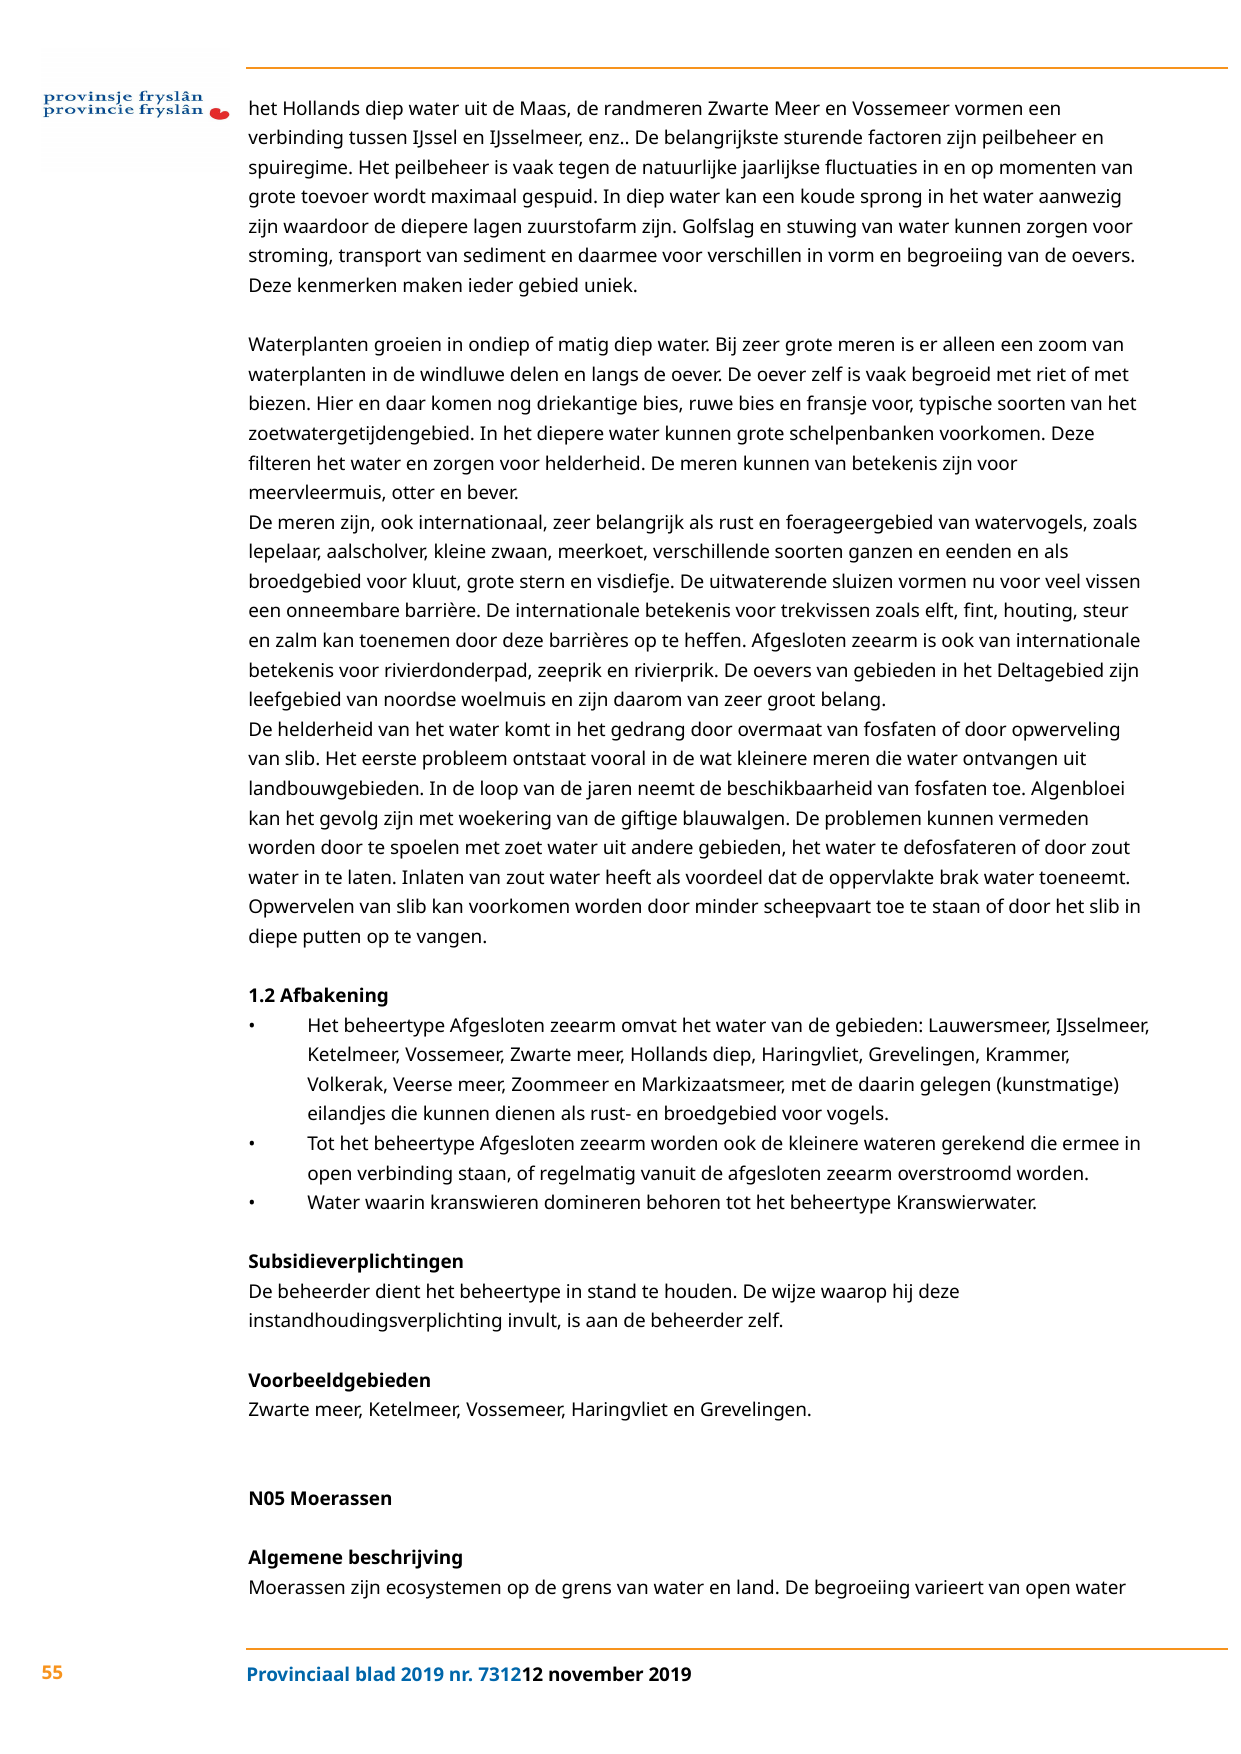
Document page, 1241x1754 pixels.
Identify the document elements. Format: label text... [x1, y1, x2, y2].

text Algemene beschrijving [248, 1544, 1152, 1570]
text Moerassen zijn ecosystemen op de grens van water en land. De begroeiing varieert van open water [248, 1574, 1152, 1600]
text De meren zijn, ook internationaal, zeer belangrijk als rust en foerageergebied van watervogels, zoals lepelaar, aalscholver, kleine zwaan, meerkoet, verschillende soorten ganzen en eenden en als broedgebied voor kluut, grote stern en visdiefje. De uitwaterende sluizen vormen nu voor veel vissen een onneembare barrière. De internationale betekenis voor trekvissen zoals elft, fint, houting, steur en zalm kan toenemen door deze barrières op te heffen. Afgesloten zeearm is ook van internationale betekenis voor rivierdonderpad, zeeprik en rivierprik. De oevers van gebieden in het Deltagebied zijn leefgebied van noordse woelmuis en zijn daarom van zeer groot belang. [248, 509, 1152, 712]
text Waterplanten groeien in ondiep of matig diep water. Bij zeer grote meren is er alleen een zoom van waterplanten in de windluwe delen en langs de oever. De oever zelf is vaak begroeid met riet of met biezen. Hier en daar komen nog driekantige bies, ruwe bies en fransje voor, typische soorten van het zoetwatergetijdengebied. In het diepere water kunnen grote schelpenbanken voorkomen. Deze filteren het water en zorgen voor helderheid. De meren kunnen van betekenis zijn voor meervleermuis, otter en bever. [248, 331, 1152, 505]
list Het beheertype Afgesloten zeearm omvat het water van de gebieden: Lauwersmeer, IJsselmeer, Ketelmeer, Vossemeer, Zwarte meer, Hollands diep, Haringvliet, Grevelingen, Krammer, Volkerak, Veerse meer, Zoommeer en Markizaatsmeer, met de daarin gelegen (kunstmatige) eilandjes die kunnen dienen als rust- en broedgebied voor vogels. [248, 1012, 1152, 1126]
text Subsidieverplichtingen [248, 1248, 1152, 1274]
text De beheerder dient het beheertype in stand te houden. De wijze waarop hij deze instandhoudingsverplichting invult, is aan de beheerder zelf. [248, 1278, 1152, 1333]
list Tot het beheertype Afgesloten zeearm worden ook de kleinere wateren gerekend die ermee in open verbinding staan, of regelmatig vanuit de afgesloten zeearm overstroomd worden. [248, 1130, 1152, 1186]
text het Hollands diep water uit de Maas, de randmeren Zwarte Meer en Vossemeer vormen een verbinding tussen IJssel en IJsselmeer, enz.. De belangrijkste sturende factoren zijn peilbeheer en spuiregime. Het peilbeheer is vaak tegen de natuurlijke jaarlijkse fluctuaties in en op momenten van grote toevoer wordt maximaal gespuid. In diep water kan een koude sprong in het water aanwezig zijn waardoor de diepere lagen zuurstofarm zijn. Golfslag en stuwing van water kunnen zorgen voor stroming, transport van sediment en daarmee voor verschillen in vorm en begroeiing van de oevers. Deze kenmerken maken ieder gebied uniek. [248, 95, 1152, 298]
text Zwarte meer, Ketelmeer, Vossemeer, Haringvliet en Grevelingen. [248, 1396, 1152, 1422]
text 1.2 Afbakening [248, 982, 1152, 1008]
text De helderheid van het water komt in het gedrang door overmaat van fosfaten of door opwerveling van slib. Het eerste probleem ontstaat vooral in de wat kleinere meren die water ontvangen uit landbouwgebieden. In de loop van de jaren neemt de beschikbaarheid van fosfaten toe. Algenbloei kan het gevolg zijn met woekering van de giftige blauwalgen. De problemen kunnen vermeden worden door te spoelen met zoet water uit andere gebieden, het water te defosfateren of door zout water in te laten. Inlaten van zout water heeft als voordeel dat de oppervlakte brak water toeneemt. Opwervelen van slib kan voorkomen worden door minder scheepvaart toe te staan of door het slib in diepe putten op te vangen. [248, 716, 1152, 949]
picture [41, 47, 231, 172]
text N05 Moerassen [248, 1485, 1152, 1511]
list Water waarin kranswieren domineren behoren tot het beheertype Kranswierwater. [248, 1189, 1152, 1215]
text Voorbeeldgebieden [248, 1367, 1152, 1393]
